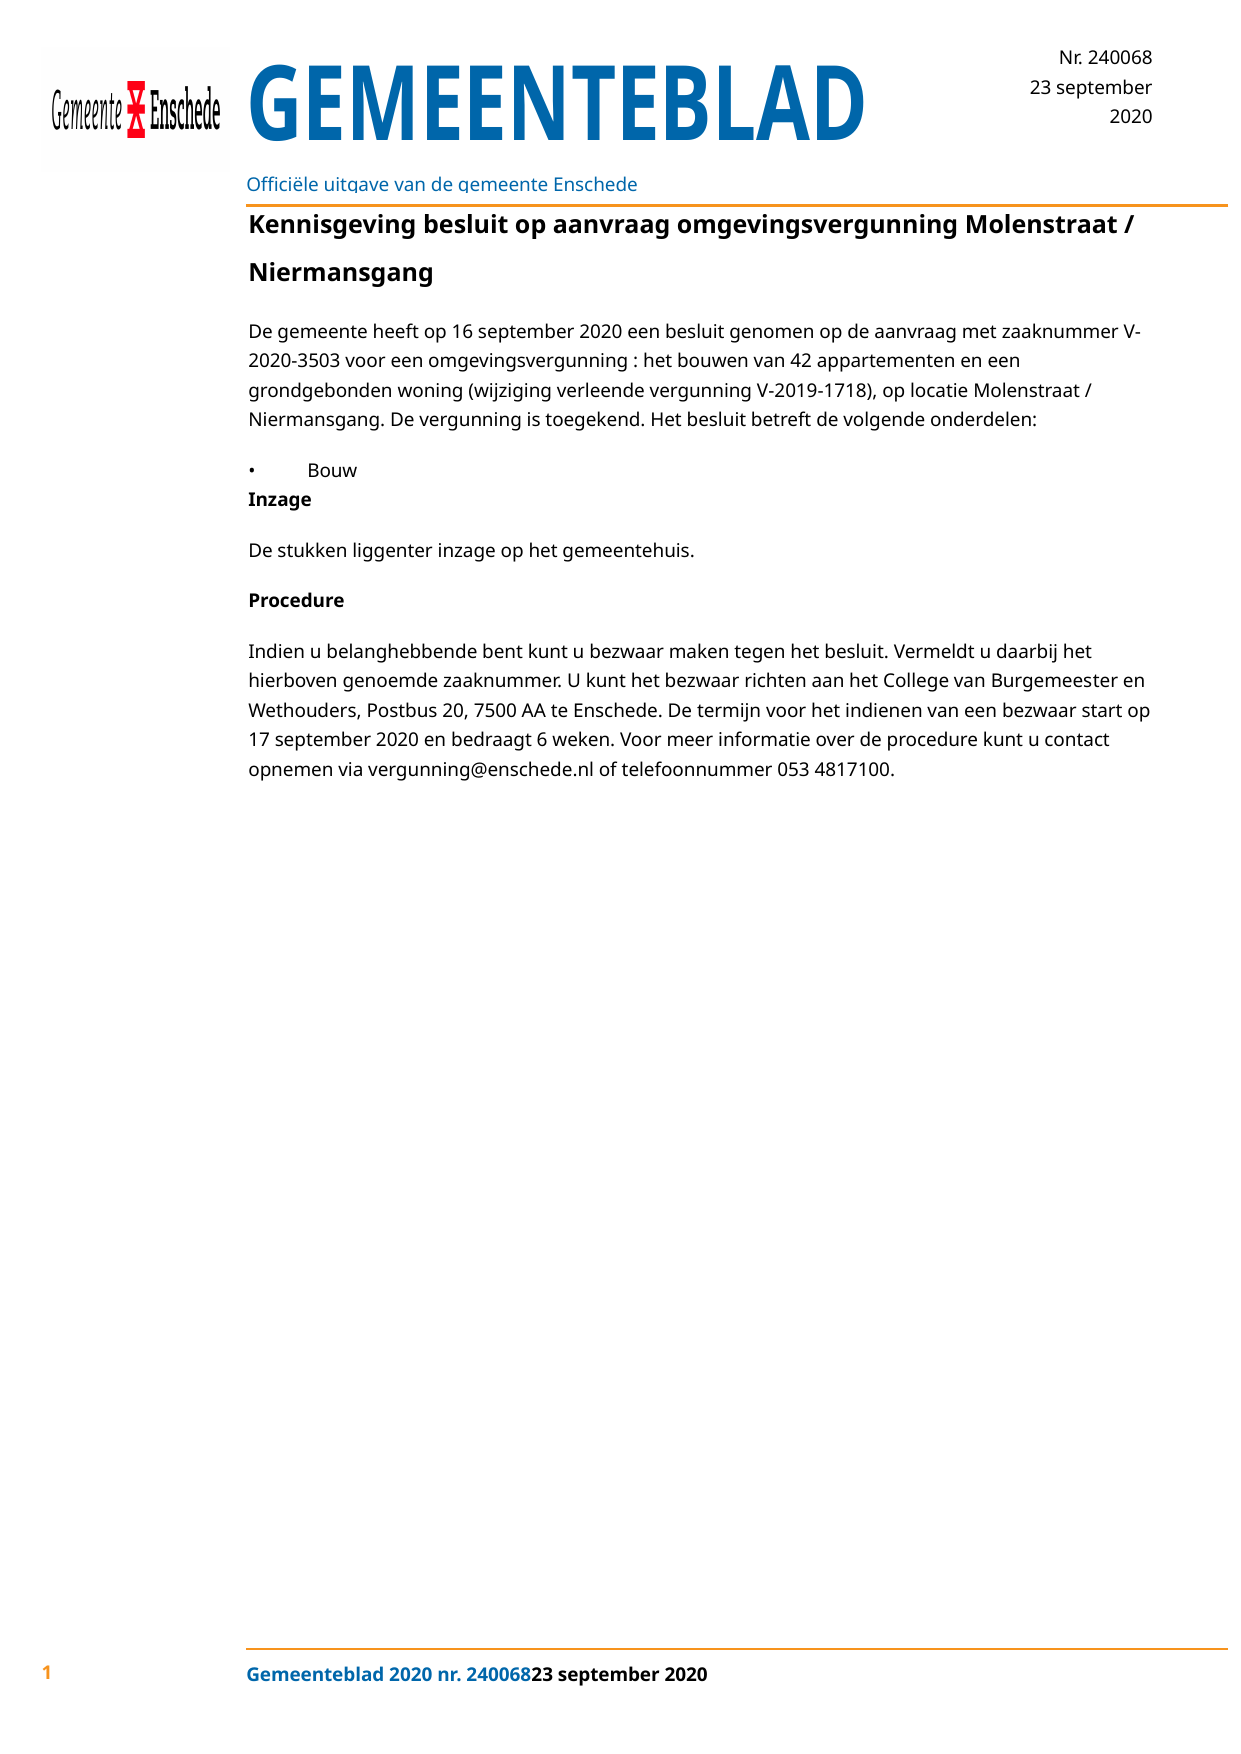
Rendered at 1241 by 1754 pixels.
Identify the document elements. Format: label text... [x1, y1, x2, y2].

text Kennisgeving besluit op aanvraag omgevingsvergunning Molenstraat / Niermansgang [248, 207, 1152, 288]
text Indien u belanghebbende bent kunt u bezwaar maken tegen het besluit. Vermeldt u daarbij het hierboven genoemde zaaknummer. U kunt het bezwaar richten aan het College van Burgemees­ter en Wethouders, Postbus 20, 7500 AA te Enschede. De termijn voor het indienen van een bezwaar start op 17 september 2020 en bedraagt 6 weken. Voor meer informatie over de procedure kunt u contact opnemen via vergunning@enschede.nl of telefoonnummer 053 4817100. [248, 638, 1152, 782]
text De gemeente heeft op 16 september 2020 een besluit genomen op de aanvraag met zaaknummer V-2020-3503 voor een omgevingsvergunning : het bouwen van 42 appartementen en een grondgebonden woning (wijziging verleende vergunning V-2019-1718), op locatie Molenstraat / Niermansgang. De vergunning is toegekend. Het besluit betreft de volgende onderdelen: [248, 318, 1152, 432]
picture [41, 47, 231, 172]
list Bouw [248, 457, 1152, 483]
text De stukken liggenter inzage op het gemeentehuis. [248, 537, 1152, 563]
text Procedure [248, 587, 1152, 613]
text Inzage [248, 487, 1152, 512]
